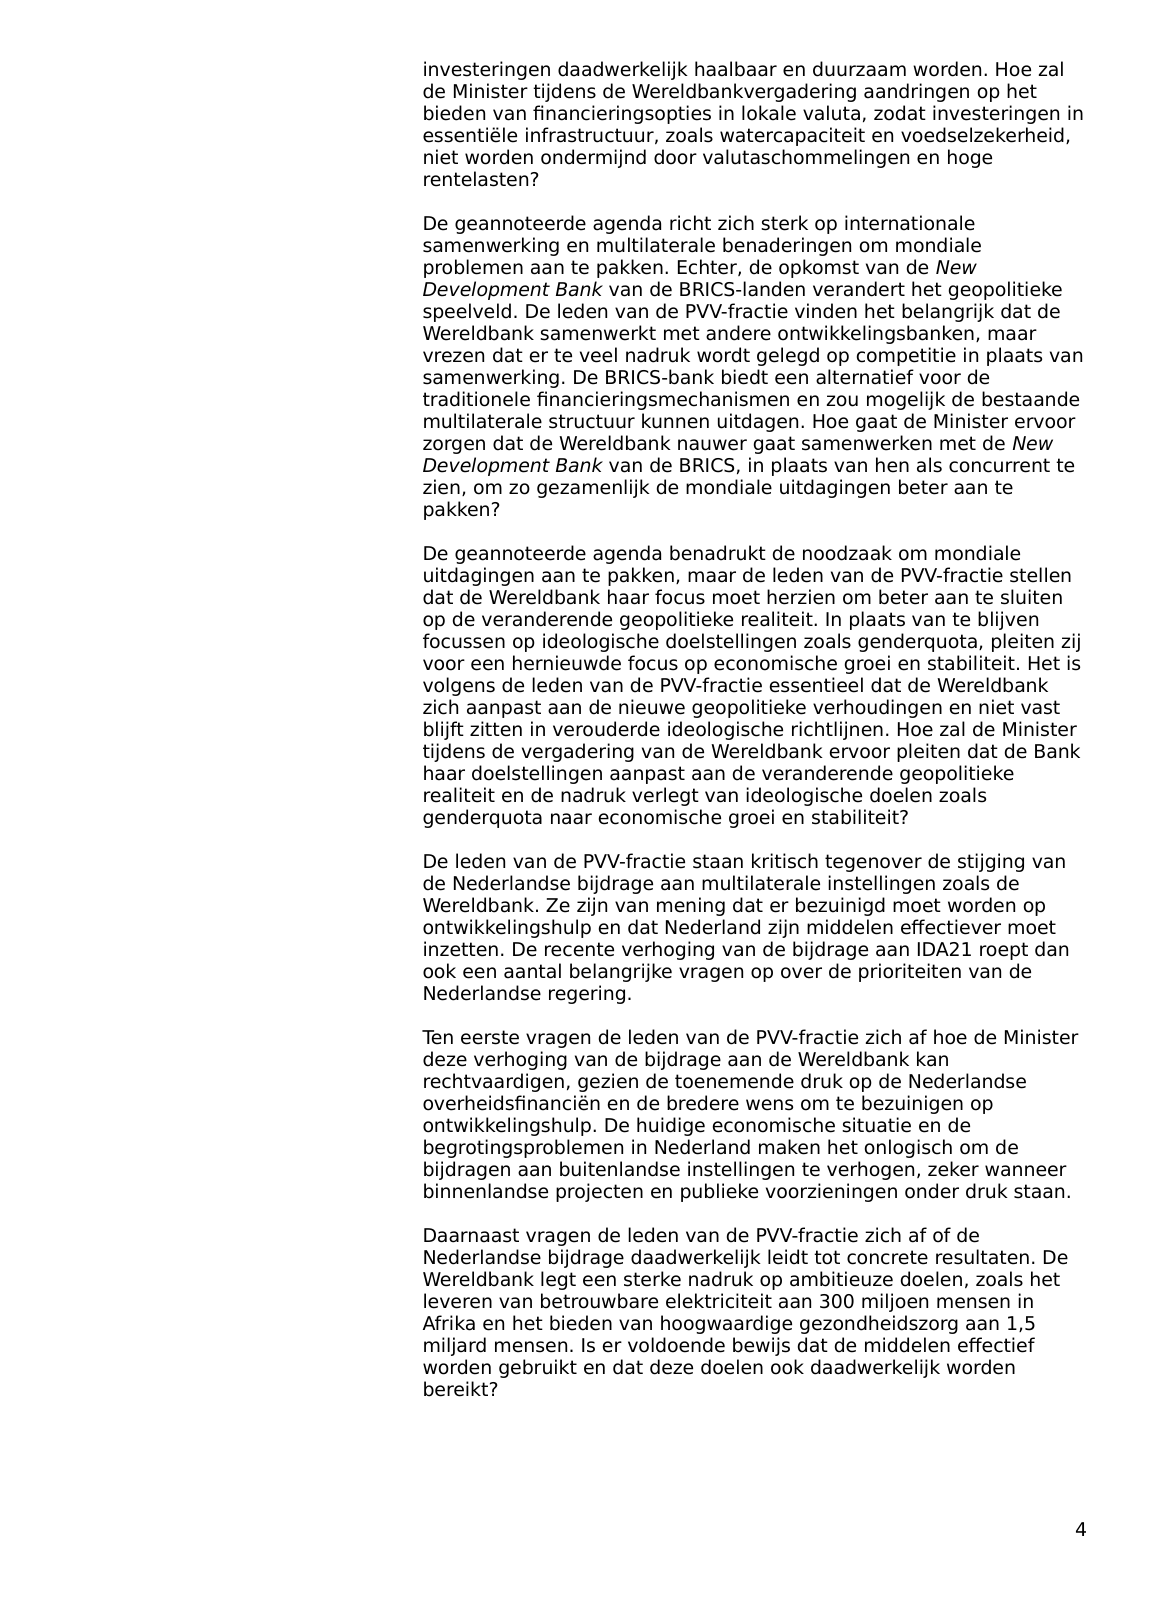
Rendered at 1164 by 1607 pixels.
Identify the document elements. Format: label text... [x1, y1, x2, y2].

text De leden van de PVV-fractie staan kritisch tegenover de stijging van de Nederlandse bijdrage aan multilaterale instellingen zoals de Wereldbank. Ze zijn van mening dat er bezuinigd moet worden op ontwikkelingshulp en dat Nederland zijn middelen effectiever moet inzetten. De recente verhoging van de bijdrage aan IDA21 roept dan ook een aantal belangrijke vragen op over de prioriteiten van de Nederlandse regering. [422, 851, 1087, 1005]
text De geannoteerde agenda richt zich sterk op internationale samenwerking en multilaterale benaderingen om mondiale problemen aan te pakken. Echter, de opkomst van de New Development Bank van de BRICS-landen verandert het geopolitieke speelveld. De leden van de PVV-fractie vinden het belangrijk dat de Wereldbank samenwerkt met andere ontwikkelingsbanken, maar vrezen dat er te veel nadruk wordt gelegd op competitie in plaats van samenwerking. De BRICS-bank biedt een alternatief voor de traditionele financieringsmechanismen en zou mogelijk de bestaande multilaterale structuur kunnen uitdagen. Hoe gaat de Minister ervoor zorgen dat de Wereldbank nauwer gaat samenwerken met de New Development Bank van de BRICS, in plaats van hen als concurrent te zien, om zo gezamenlijk de mondiale uitdagingen beter aan te pakken? [422, 213, 1087, 521]
text De geannoteerde agenda benadrukt de noodzaak om mondiale uitdagingen aan te pakken, maar de leden van de PVV-fractie stellen dat de Wereldbank haar focus moet herzien om beter aan te sluiten op de veranderende geopolitieke realiteit. In plaats van te blijven focussen op ideologische doelstellingen zoals genderquota, pleiten zij voor een hernieuwde focus op economische groei en stabiliteit. Het is volgens de leden van de PVV-fractie essentieel dat de Wereldbank zich aanpast aan de nieuwe geopolitieke verhoudingen en niet vast blijft zitten in verouderde ideologische richtlijnen. Hoe zal de Minister tijdens de vergadering van de Wereldbank ervoor pleiten dat de Bank haar doelstellingen aanpast aan de veranderende geopolitieke realiteit en de nadruk verlegt van ideologische doelen zoals genderquota naar economische groei en stabiliteit? [422, 543, 1087, 829]
text investeringen daadwerkelijk haalbaar en duurzaam worden. Hoe zal de Minister tijdens de Wereldbankvergadering aandringen op het bieden van financieringsopties in lokale valuta, zodat investeringen in essentiële infrastructuur, zoals watercapaciteit en voedselzekerheid, niet worden ondermijnd door valutaschommelingen en hoge rentelasten? [422, 59, 1087, 191]
text Daarnaast vragen de leden van de PVV-fractie zich af of de Nederlandse bijdrage daadwerkelijk leidt tot concrete resultaten. De Wereldbank legt een sterke nadruk op ambitieuze doelen, zoals het leveren van betrouwbare elektriciteit aan 300 miljoen mensen in Afrika en het bieden van hoogwaardige gezondheidszorg aan 1,5 miljard mensen. Is er voldoende bewijs dat de middelen effectief worden gebruikt en dat deze doelen ook daadwerkelijk worden bereikt? [422, 1225, 1087, 1401]
text Ten eerste vragen de leden van de PVV-fractie zich af hoe de Minister deze verhoging van de bijdrage aan de Wereldbank kan rechtvaardigen, gezien de toenemende druk op de Nederlandse overheidsfinanciën en de bredere wens om te bezuinigen op ontwikkelingshulp. De huidige economische situatie en de begrotingsproblemen in Nederland maken het onlogisch om de bijdragen aan buitenlandse instellingen te verhogen, zeker wanneer binnenlandse projecten en publieke voorzieningen onder druk staan. [422, 1027, 1087, 1203]
